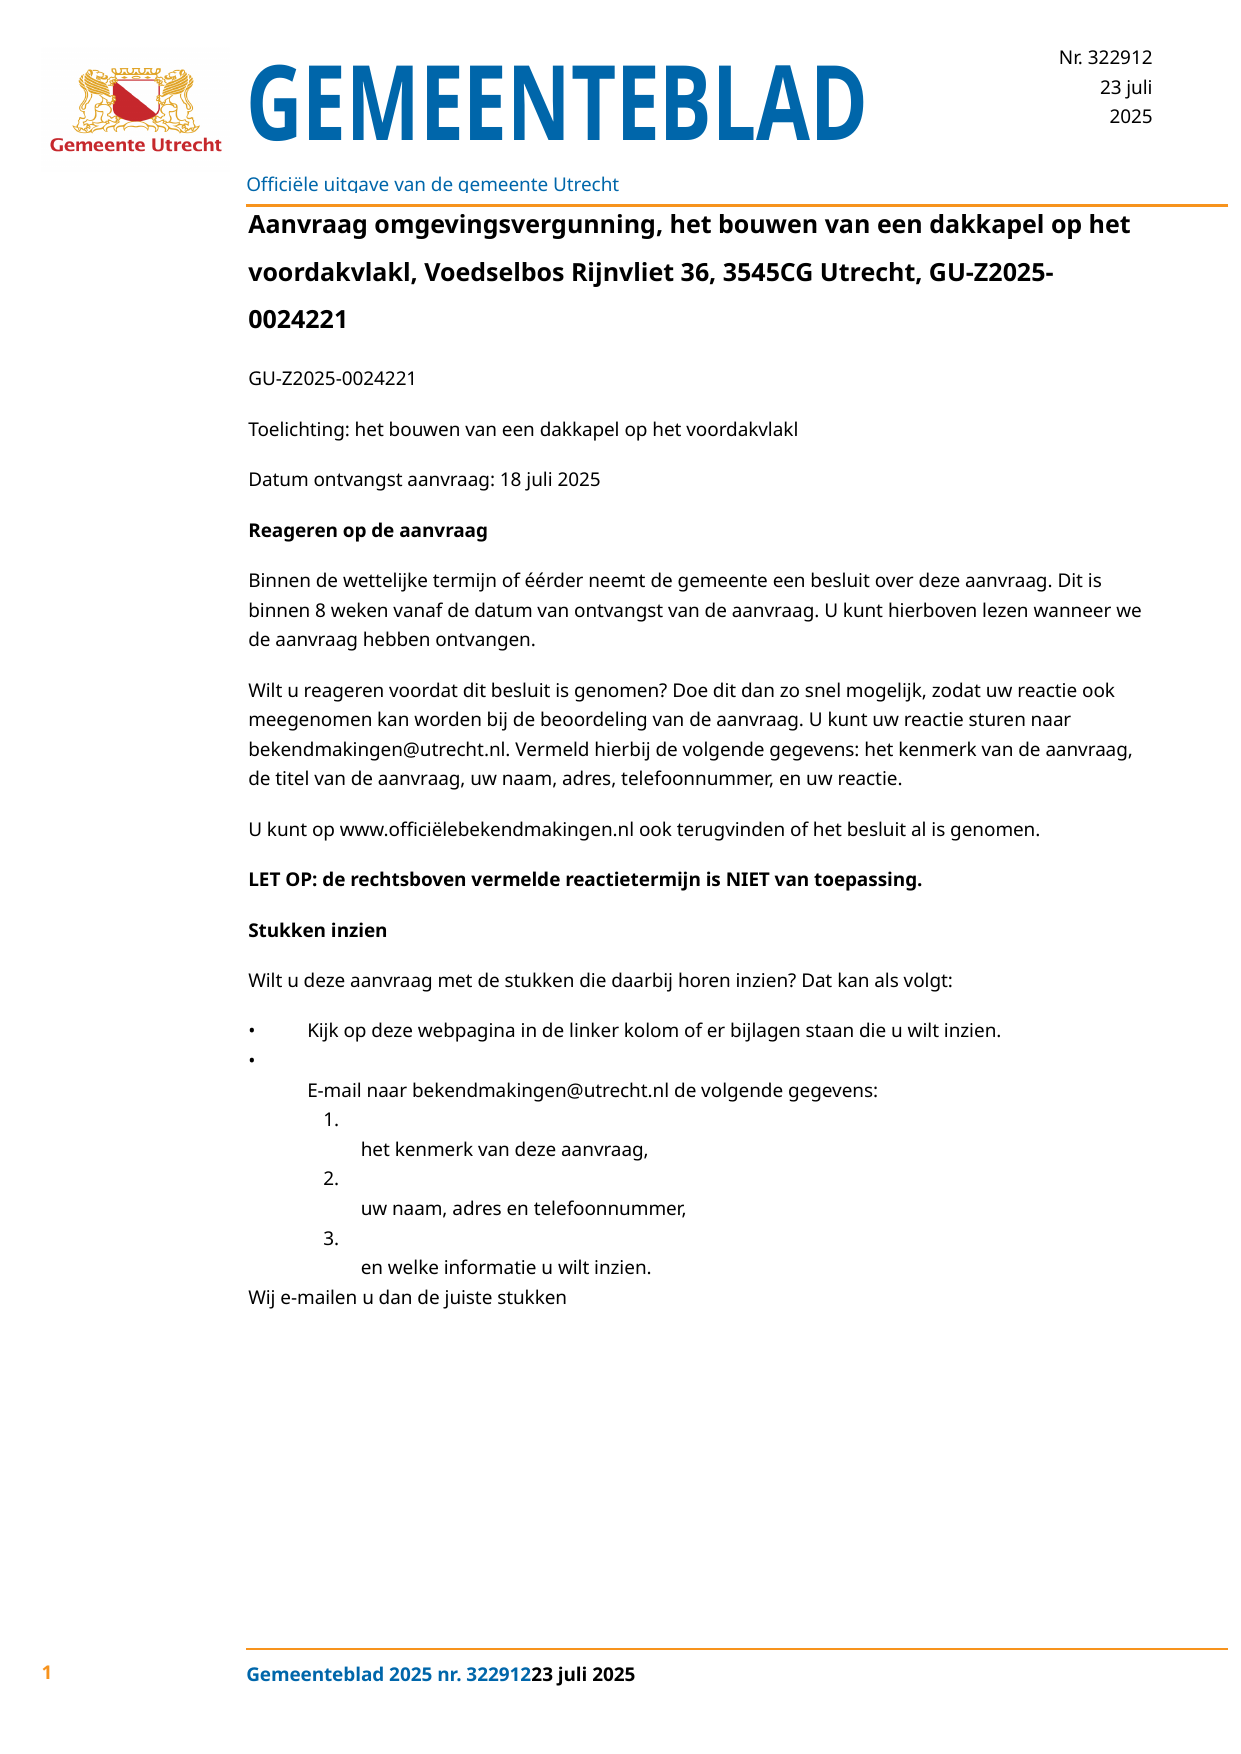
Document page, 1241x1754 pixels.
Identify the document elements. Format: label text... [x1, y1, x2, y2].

list E-mail naar bekendmakingen@utrecht.nl de volgende gegevens: [248, 1077, 1152, 1102]
text Datum ontvangst aanvraag: 18 juli 2025 [248, 466, 1152, 492]
text Stukken inzien [248, 917, 1152, 942]
text LET OP: de rechtsboven vermelde reactietermijn is NIET van toepassing. [248, 866, 1152, 892]
list het kenmerk van deze aanvraag, [323, 1136, 1152, 1162]
list Kijk op deze webpagina in de linker kolom of er bijlagen staan die u wilt inzien. [248, 1018, 1152, 1043]
text Toelichting: het bouwen van een dakkapel op het voordakvlakl [248, 416, 1152, 442]
list en welke informatie u wilt inzien. [323, 1254, 1152, 1280]
text Binnen de wettelijke termijn of éérder neemt de gemeente een besluit over deze aanvraag. Dit is binnen 8 weken vanaf de datum van ontvangst van de aanvraag. U kunt hierboven lezen wanneer we de aanvraag hebben ontvangen. [248, 567, 1152, 652]
text GU-Z2025-0024221 [248, 366, 1152, 391]
text Wij e-mailen u dan de juiste stukken [248, 1284, 1152, 1309]
list uw naam, adres en telefoonnummer, [323, 1195, 1152, 1221]
text Reageren op de aanvraag [248, 517, 1152, 542]
text Wilt u reageren voordat dit besluit is genomen? Doe dit dan zo snel mogelijk, zodat uw reactie ook meegenomen kan worden bij de beoordeling van de aanvraag. U kunt uw reactie sturen naar bekendmakingen@utrecht.nl. Vermeld hierbij de volgende gegevens: het kenmerk van de aanvraag, de titel van de aanvraag, uw naam, adres, telefoonnummer, en uw reactie. [248, 677, 1152, 791]
text Aanvraag omgevingsvergunning, het bouwen van een dakkapel op het voordakvlakl, Voedselbos Rijnvliet 36, 3545CG Utrecht, GU-Z2025-0024221 [248, 207, 1152, 336]
picture [41, 47, 231, 172]
text U kunt op www.officiëlebekendmakingen.nl ook terugvinden of het besluit al is genomen. [248, 816, 1152, 842]
text Wilt u deze aanvraag met de stukken die daarbij horen inzien? Dat kan als volgt: [248, 967, 1152, 993]
